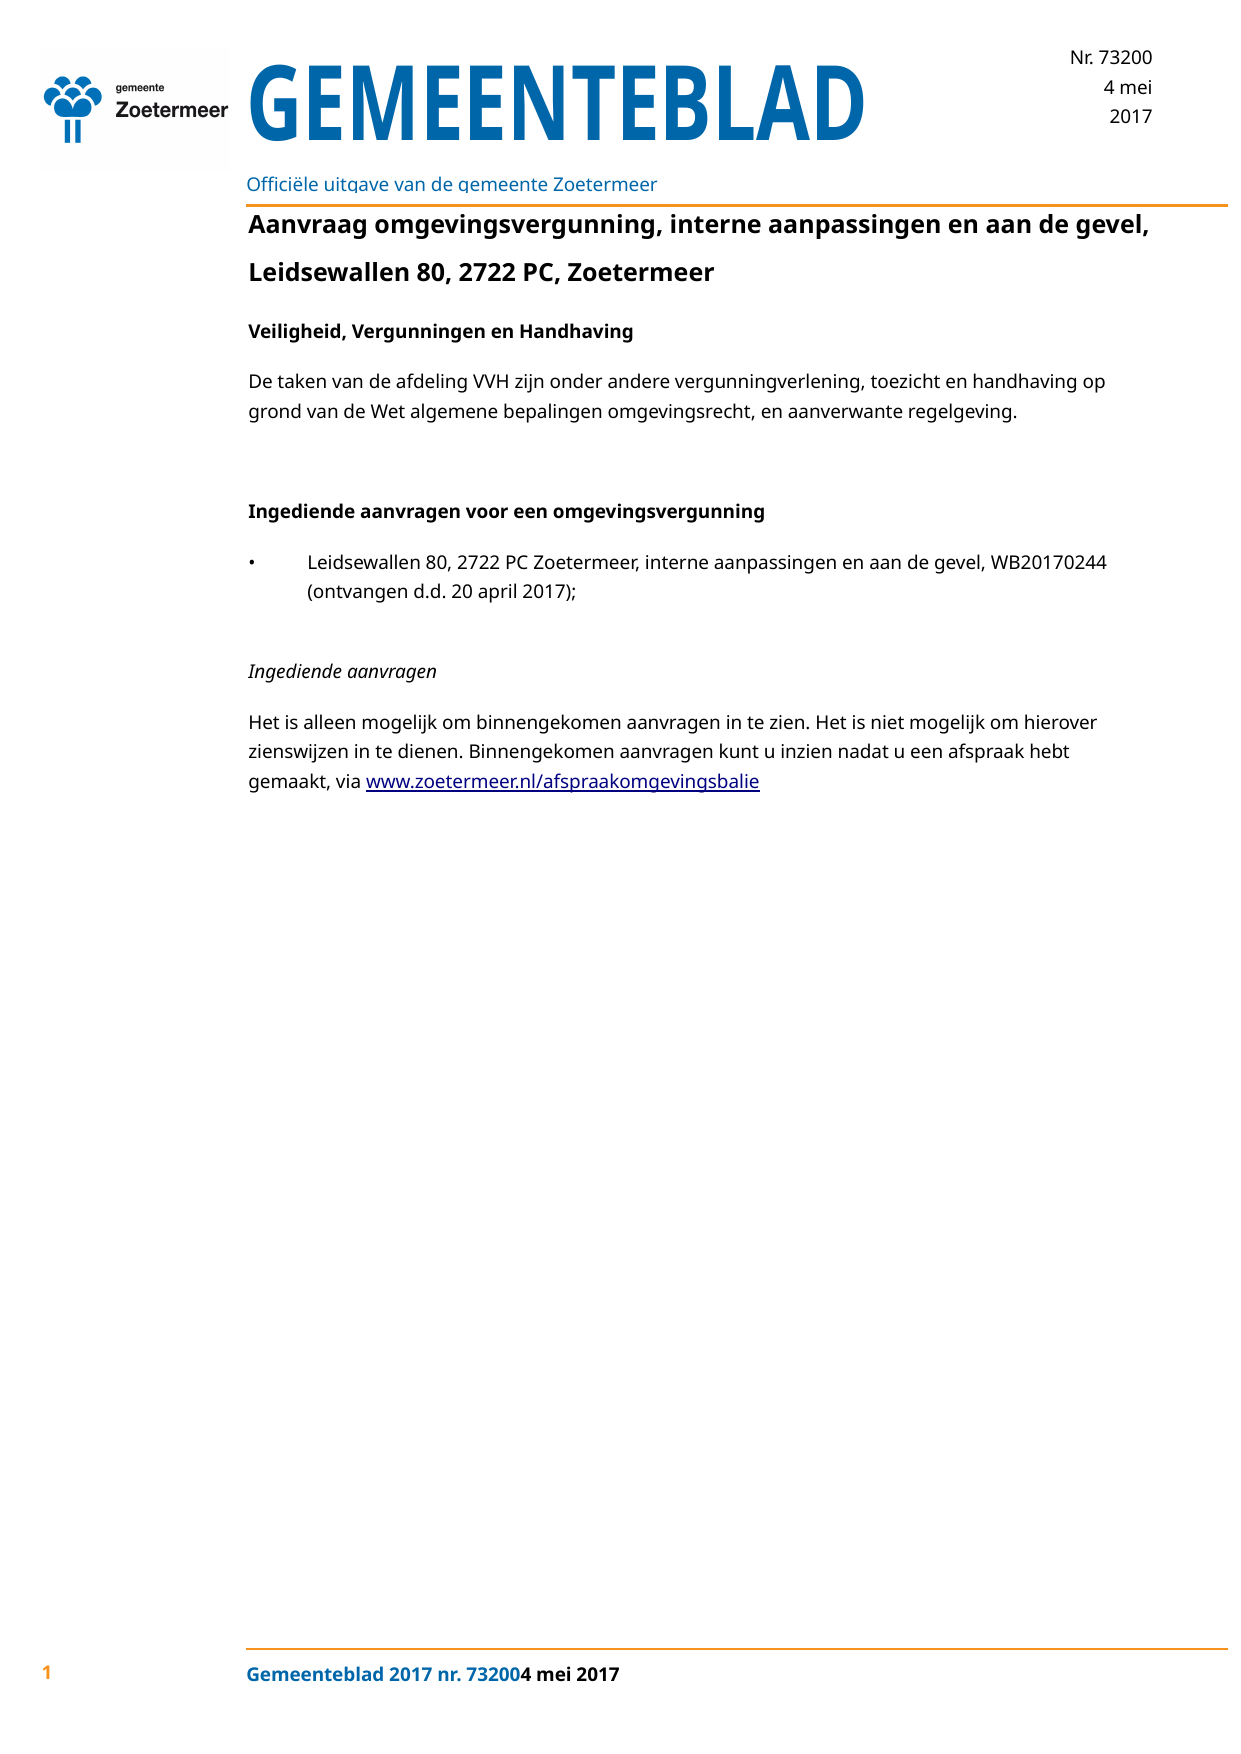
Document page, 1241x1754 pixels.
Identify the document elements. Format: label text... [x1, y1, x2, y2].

text Veiligheid, Vergunningen en Handhaving [248, 318, 1152, 344]
text Aanvraag omgevingsvergunning, interne aanpassingen en aan de gevel, Leidsewallen 80, 2722 PC, Zoetermeer [248, 207, 1152, 288]
list Leidsewallen 80, 2722 PC Zoetermeer, interne aanpassingen en aan de gevel, WB20170244 (ontvangen d.d. 20 april 2017); [248, 549, 1152, 604]
text Het is alleen mogelijk om binnengekomen aanvragen in te zien. Het is niet mogelijk om hierover zienswijzen in te dienen. Binnengekomen aanvragen kunt u inzien nadat u een afspraak hebt gemaakt, via www.zoetermeer.nl/afspraakomgevingsbalie [248, 709, 1152, 794]
text Ingediende aanvragen [248, 659, 1152, 684]
picture [41, 47, 231, 172]
text Ingediende aanvragen voor een omgevingsvergunning [248, 499, 1152, 524]
text De taken van de afdeling VVH zijn onder andere vergunningverlening, toezicht en handhaving op grond van de Wet algemene bepalingen omgevingsrecht, en aanverwante regelgeving. [248, 368, 1152, 424]
